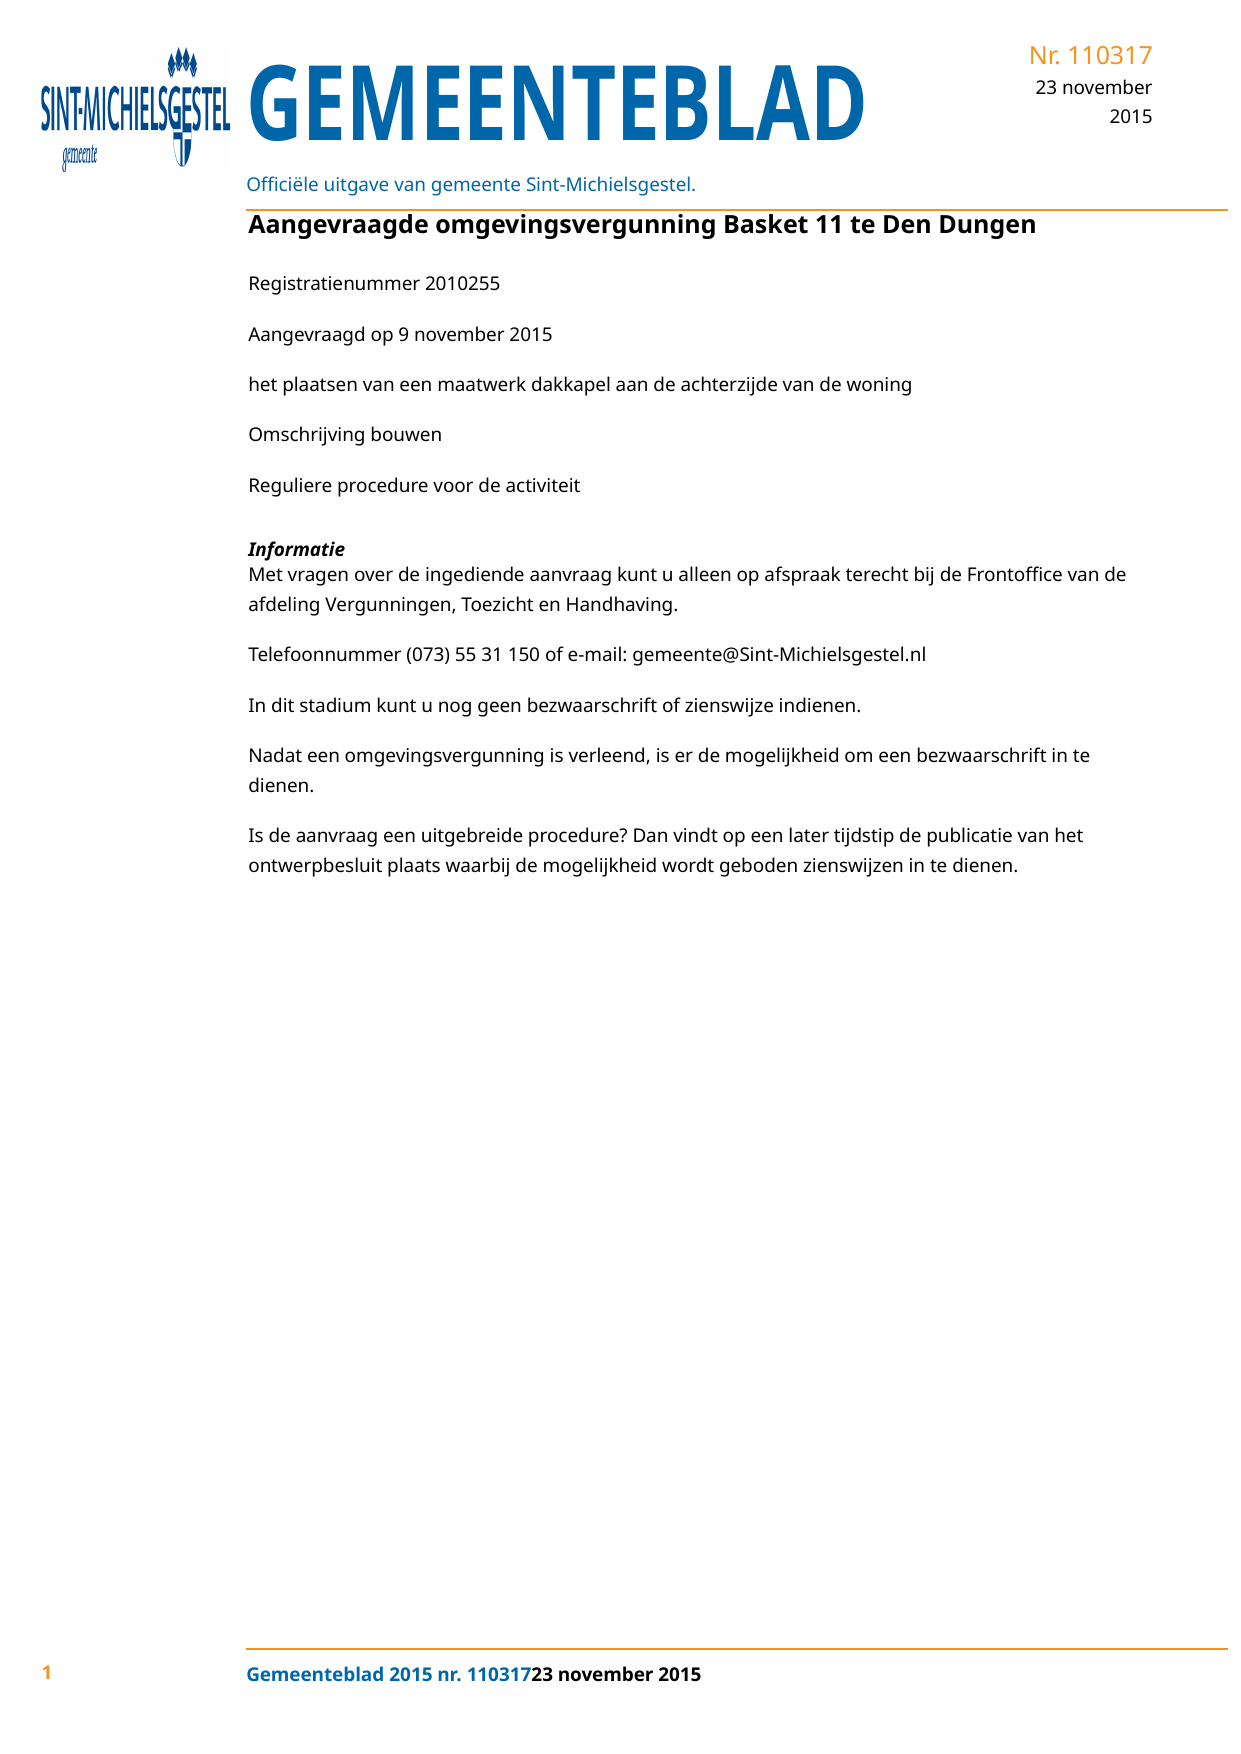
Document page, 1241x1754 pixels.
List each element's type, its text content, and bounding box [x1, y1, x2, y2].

text In dit stadium kunt u nog geen bezwaarschrift of zienswijze indienen. [248, 692, 1152, 718]
text Met vragen over de ingediende aanvraag kunt u alleen op afspraak terecht bij de Frontoffice van de afdeling Vergunningen, Toezicht en Handhaving. [248, 562, 1152, 617]
text Omschrijving bouwen [248, 422, 1152, 447]
text Reguliere procedure voor de activiteit [248, 472, 1152, 498]
text Telefoonnummer (073) 55 31 150 of e-mail: gemeente@Sint-Michielsgestel.nl [248, 642, 1152, 667]
text Informatie [248, 536, 1152, 562]
text Is de aanvraag een uitgebreide procedure? Dan vindt op een later tijdstip de publicatie van het ontwerpbesluit plaats waarbij de mogelijkheid wordt geboden zienswijzen in te dienen. [248, 822, 1152, 878]
text Aangevraagde omgevingsvergunning Basket 11 te Den Dungen [248, 211, 1152, 241]
picture [41, 47, 231, 172]
text Aangevraagd op 9 november 2015 [248, 321, 1152, 346]
text Registratienummer 2010255 [248, 270, 1152, 296]
text Nadat een omgevingsvergunning is verleend, is er de mogelijkheid om een bezwaarschrift in te dienen. [248, 742, 1152, 798]
text het plaatsen van een maatwerk dakkapel aan de achterzijde van de woning [248, 371, 1152, 397]
